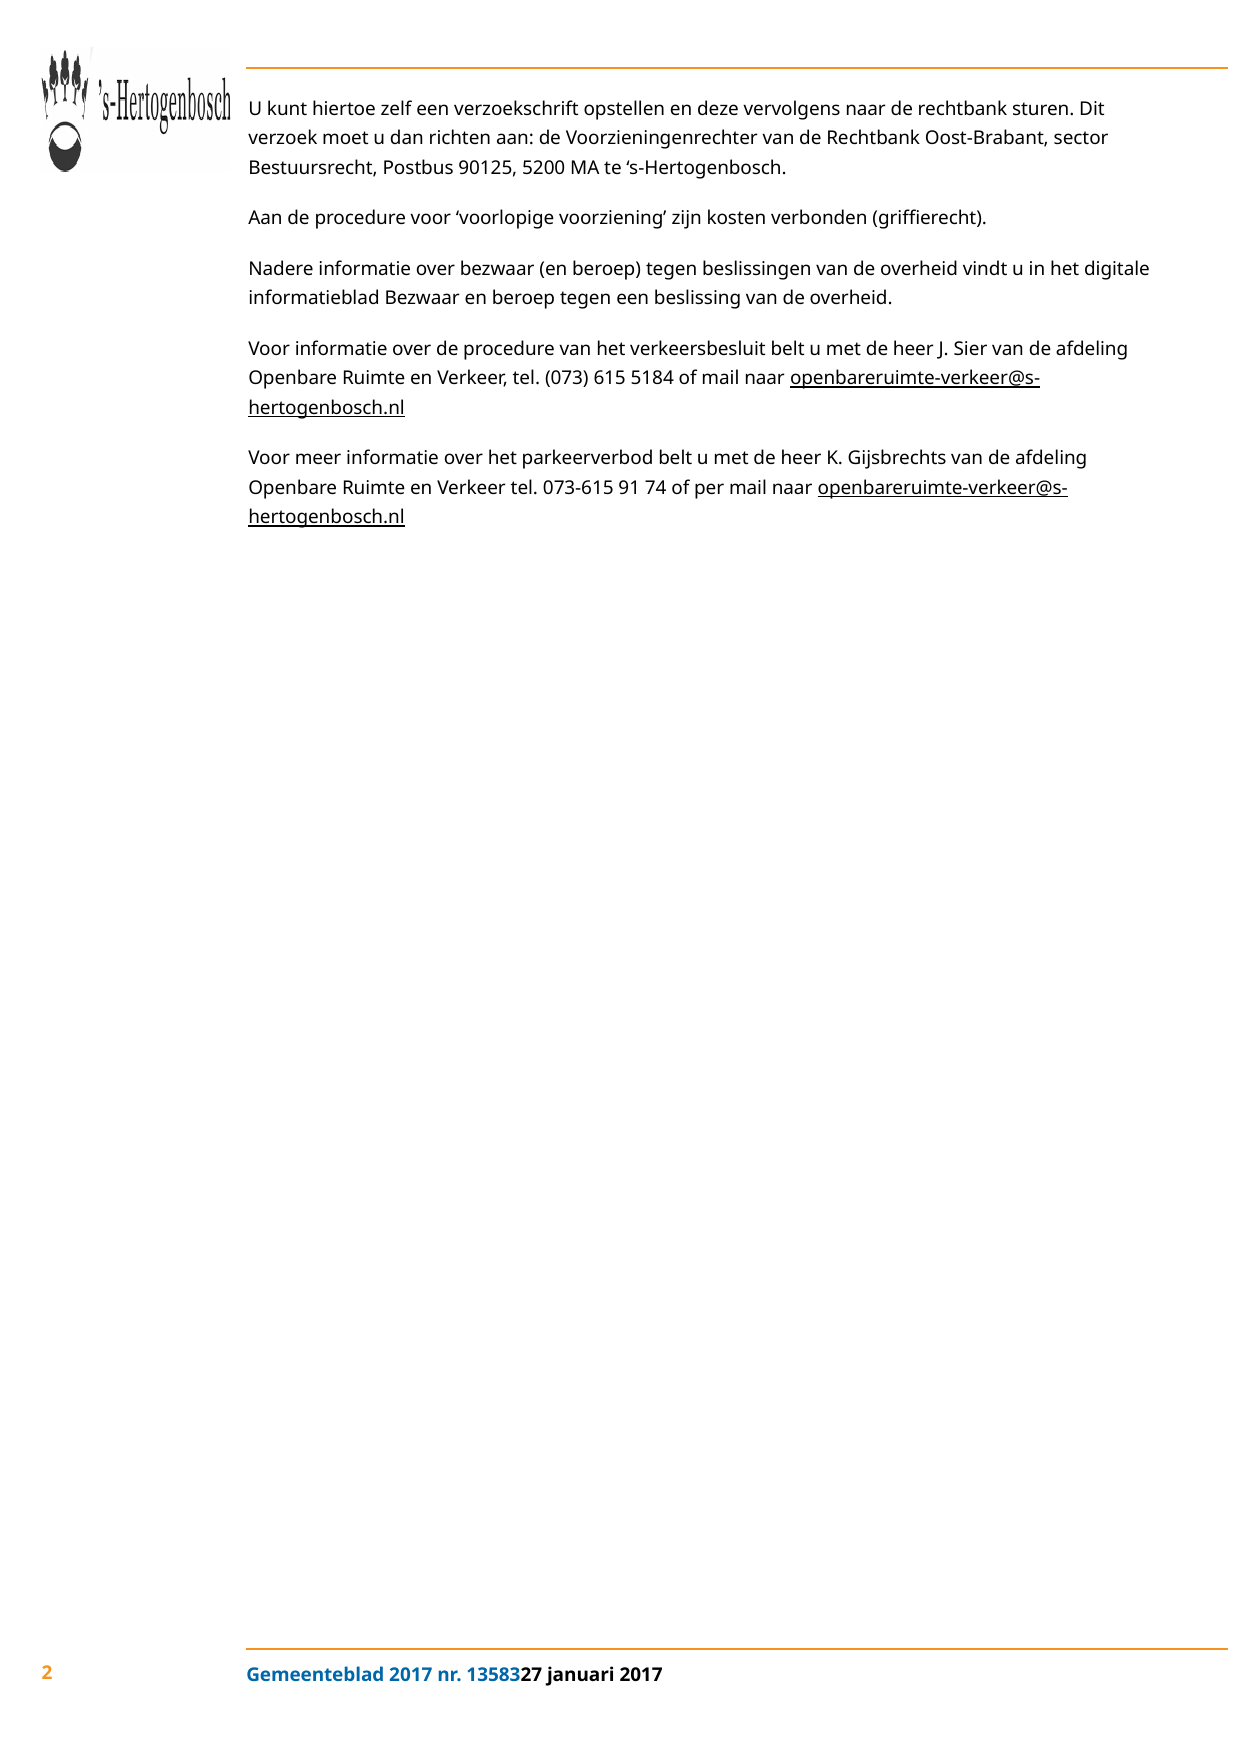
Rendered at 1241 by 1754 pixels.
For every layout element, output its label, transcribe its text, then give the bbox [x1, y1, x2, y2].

text U kunt hiertoe zelf een verzoekschrift opstellen en deze vervolgens naar de rechtbank sturen. Dit verzoek moet u dan richten aan: de Voorzieningenrechter van de Rechtbank Oost-Brabant, sector Bestuursrecht, Postbus 90125, 5200 MA te ‘s-Hertogenbosch. [248, 95, 1152, 180]
picture [41, 47, 231, 172]
text Nadere informatie over bezwaar (en beroep) tegen beslissingen van de overheid vindt u in het digitale informatieblad Bezwaar en beroep tegen een beslissing van de overheid. [248, 255, 1152, 310]
text Voor meer informatie over het parkeerverbod belt u met de heer K. Gijsbrechts van de afdeling Openbare Ruimte en Verkeer tel. 073-615 91 74 of per mail naar openbareruimte-verkeer@s-hertogenbosch.nl [248, 444, 1152, 529]
text Aan de procedure voor ‘voorlopige voorziening’ zijn kosten verbonden (griffierecht). [248, 204, 1152, 230]
text Voor informatie over de procedure van het verkeersbesluit belt u met de heer J. Sier van de afdeling Openbare Ruimte en Verkeer, tel. (073) 615 5184 of mail naar openbareruimte-verkeer@s-hertogenbosch.nl [248, 335, 1152, 420]
